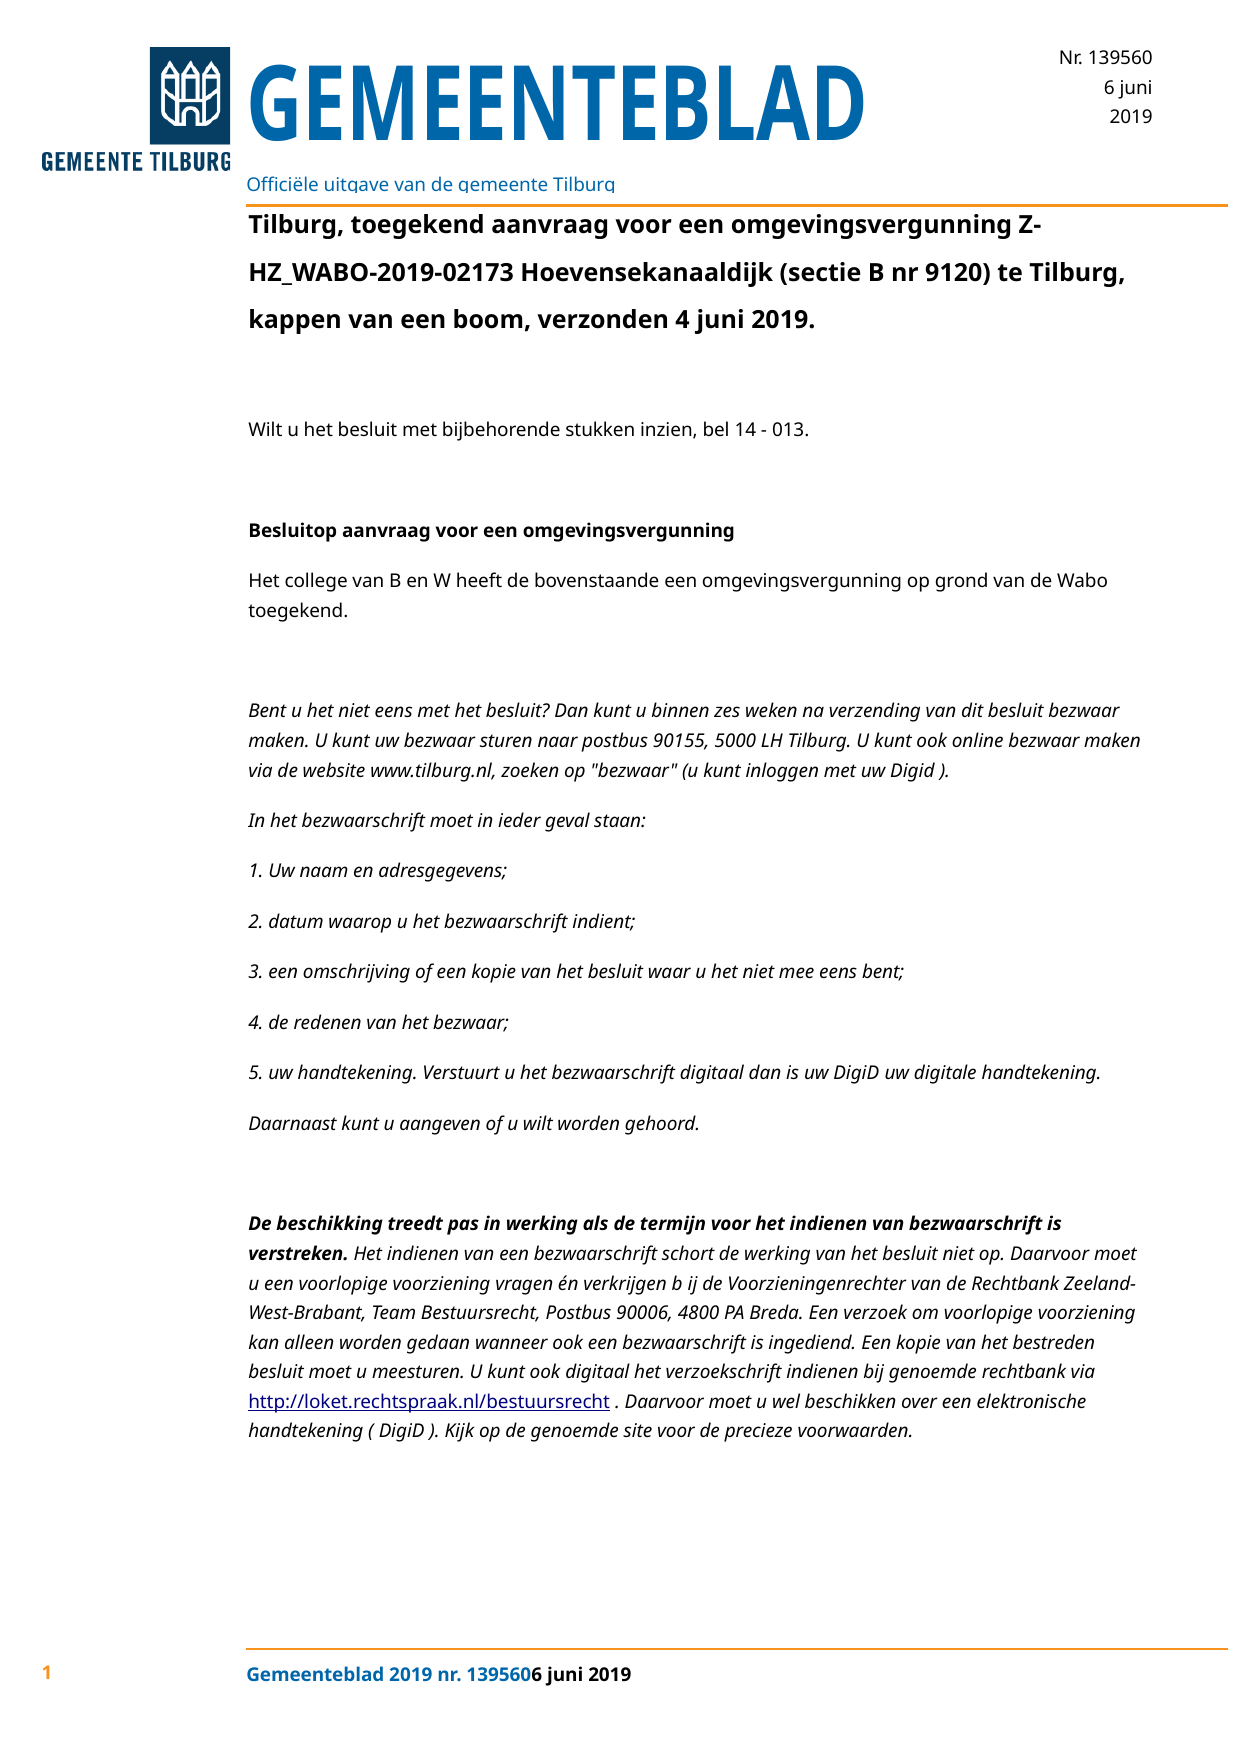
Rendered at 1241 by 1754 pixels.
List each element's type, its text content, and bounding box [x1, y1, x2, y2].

text De beschikking treedt pas in werking als de termijn voor het indienen van bezwaarschrift is verstreken. Het indienen van een bezwaarschrift schort de werking van het besluit niet op. Daarvoor moet u een voorlopige voorziening vragen én verkrijgen b ij de Voorzieningenrechter van de Rechtbank Zeeland-West-Brabant, Team Bestuursrecht, Postbus 90006, 4800 PA Breda. Een verzoek om voorlopige voorziening kan alleen worden gedaan wanneer ook een bezwaarschrift is ingediend. Een kopie van het bestreden besluit moet u meesturen. U kunt ook digitaal het verzoekschrift indienen bij genoemde rechtbank via http://loket.rechtspraak.nl/bestuursrecht . Daarvoor moet u wel beschikken over een elektronische handtekening ( DigiD ). Kijk op de genoemde site voor de precieze voorwaarden. [248, 1211, 1152, 1443]
text Tilburg, toegekend aanvraag voor een omgevingsvergunning Z-HZ_WABO-2019-02173 Hoevensekanaaldijk (sectie B nr 9120) te Tilburg, kappen van een boom, verzonden 4 juni 2019. [248, 207, 1152, 336]
text 3. een omschrijving of een kopie van het besluit waar u het niet mee eens bent; [248, 958, 1152, 984]
text 4. de redenen van het bezwaar; [248, 1009, 1152, 1034]
text In het bezwaarschrift moet in ieder geval staan: [248, 807, 1152, 833]
text 2. datum waarop u het bezwaarschrift indient; [248, 908, 1152, 934]
text Bent u het niet eens met het besluit? Dan kunt u binnen zes weken na verzending van dit besluit bezwaar maken. U kunt uw bezwaar sturen naar postbus 90155, 5000 LH Tilburg. U kunt ook online bezwaar maken via de website www.tilburg.nl, zoeken op "bezwaar" (u kunt inloggen met uw Digid ). [248, 698, 1152, 782]
text Het college van B en W heeft de bovenstaande een omgevingsvergunning op grond van de Wabo toegekend. [248, 567, 1152, 622]
picture [41, 47, 231, 172]
text Daarnaast kunt u aangeven of u wilt worden gehoord. [248, 1110, 1152, 1135]
text 5. uw handtekening. Verstuurt u het bezwaarschrift digitaal dan is uw DigiD uw digitale handtekening. [248, 1059, 1152, 1085]
text 1. Uw naam en adresgegevens; [248, 858, 1152, 883]
text Wilt u het besluit met bijbehorende stukken inzien, bel 14 - 013. [248, 416, 1152, 442]
text Besluitop aanvraag voor een omgevingsvergunning [248, 517, 1152, 542]
